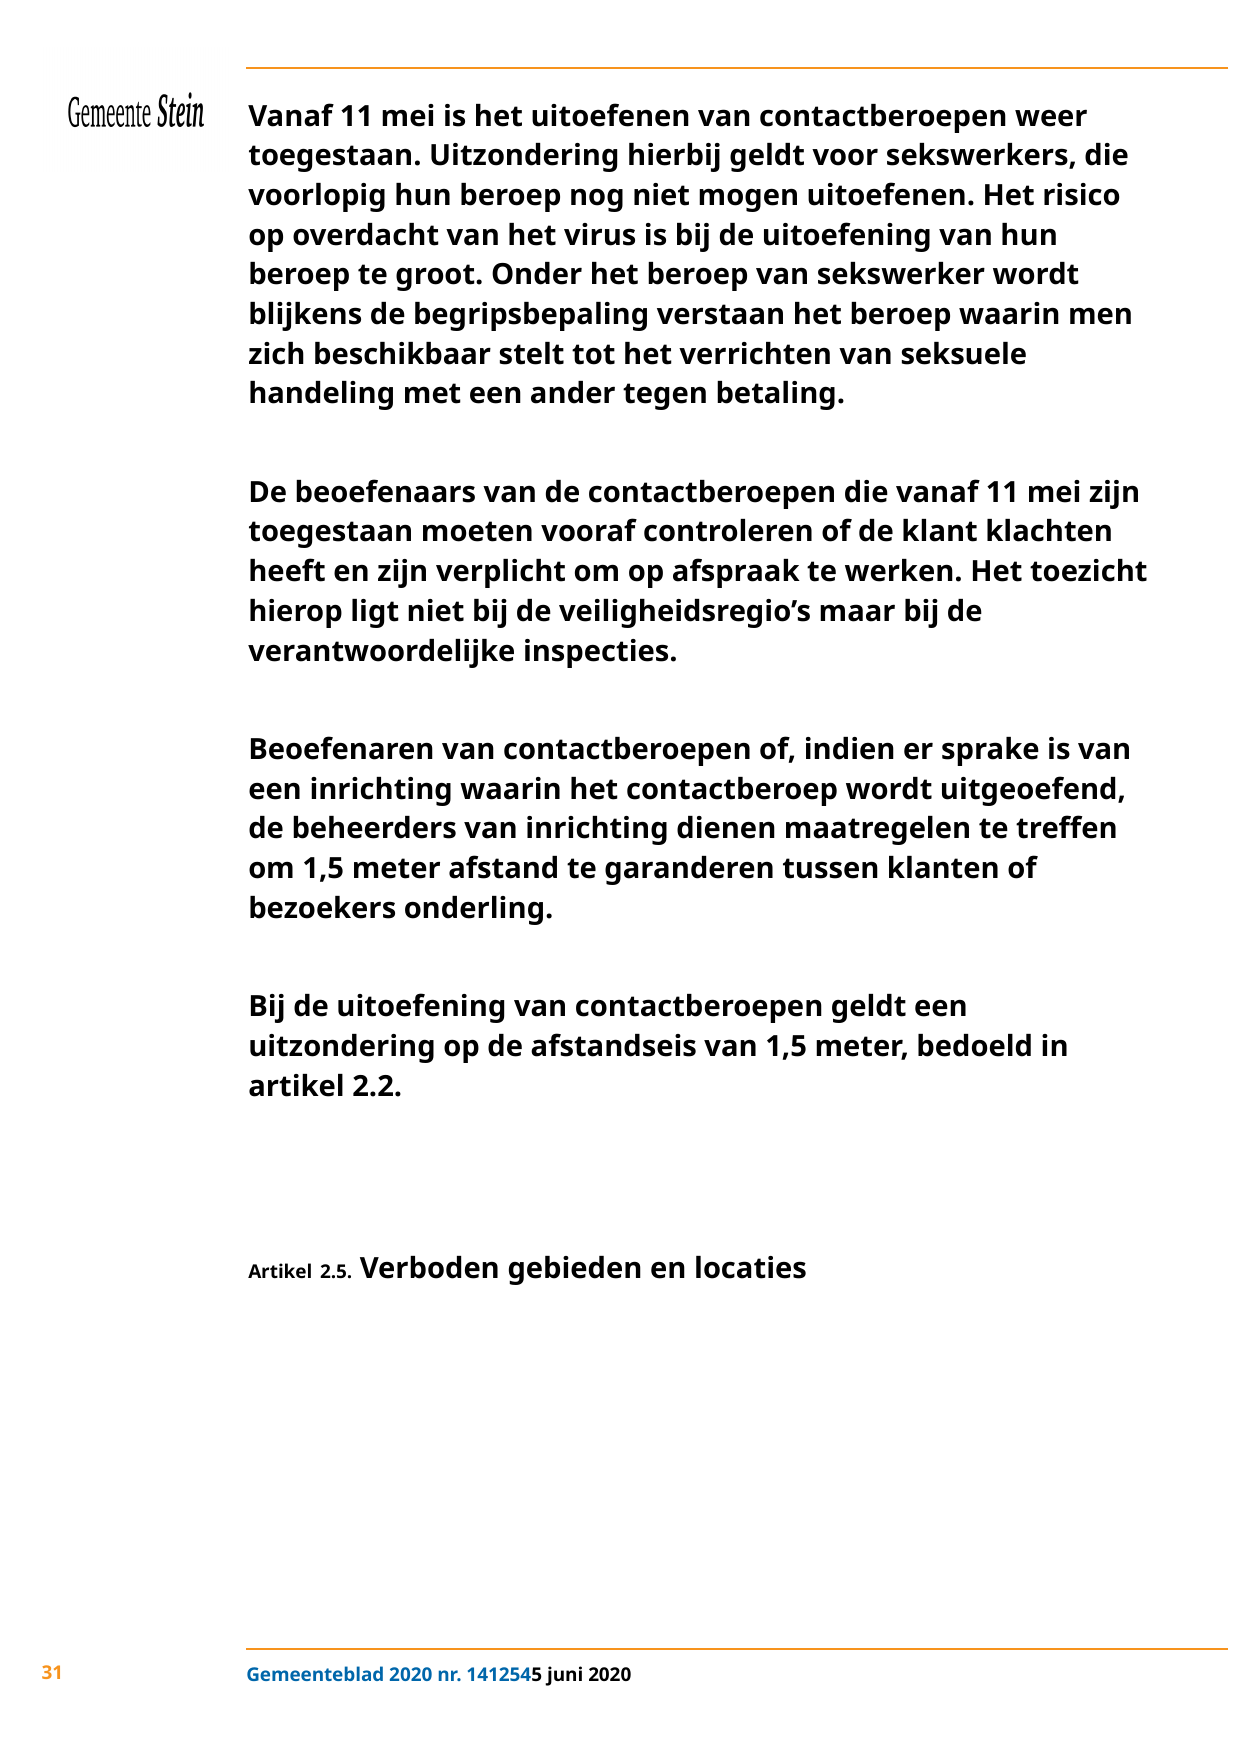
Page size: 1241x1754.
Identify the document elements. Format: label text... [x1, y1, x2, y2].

text Beoefenaren van contactberoepen of, indien er sprake is van een inrichting waarin het contactberoep wordt uitgeoefend, de beheerders van inrichting dienen maatregelen te treffen om 1,5 meter afstand te garanderen tussen klanten of bezoekers onderling. [248, 728, 1152, 927]
text Artikel 2.5. Verboden gebieden en locaties [248, 1248, 1152, 1287]
text Bij de uitoefening van contactberoepen geldt een uitzondering op de afstandseis van 1,5 meter, bedoeld in artikel 2.2. [248, 985, 1152, 1104]
picture [41, 47, 231, 172]
text Vanaf 11 mei is het uitoefenen van contactberoepen weer toegestaan. Uitzondering hierbij geldt voor sekswerkers, die voorlopig hun beroep nog niet mogen uitoefenen. Het risico op overdacht van het virus is bij de uitoefening van hun beroep te groot. Onder het beroep van sekswerker wordt blijkens de begripsbepaling verstaan het beroep waarin men zich beschikbaar stelt tot het verrichten van seksuele handeling met een ander tegen betaling. [248, 95, 1152, 412]
text De beoefenaars van de contactberoepen die vanaf 11 mei zijn toegestaan moeten vooraf controleren of de klant klachten heeft en zijn verplicht om op afspraak te werken. Het toezicht hierop ligt niet bij de veiligheidsregio’s maar bij de verantwoordelijke inspecties. [248, 471, 1152, 669]
